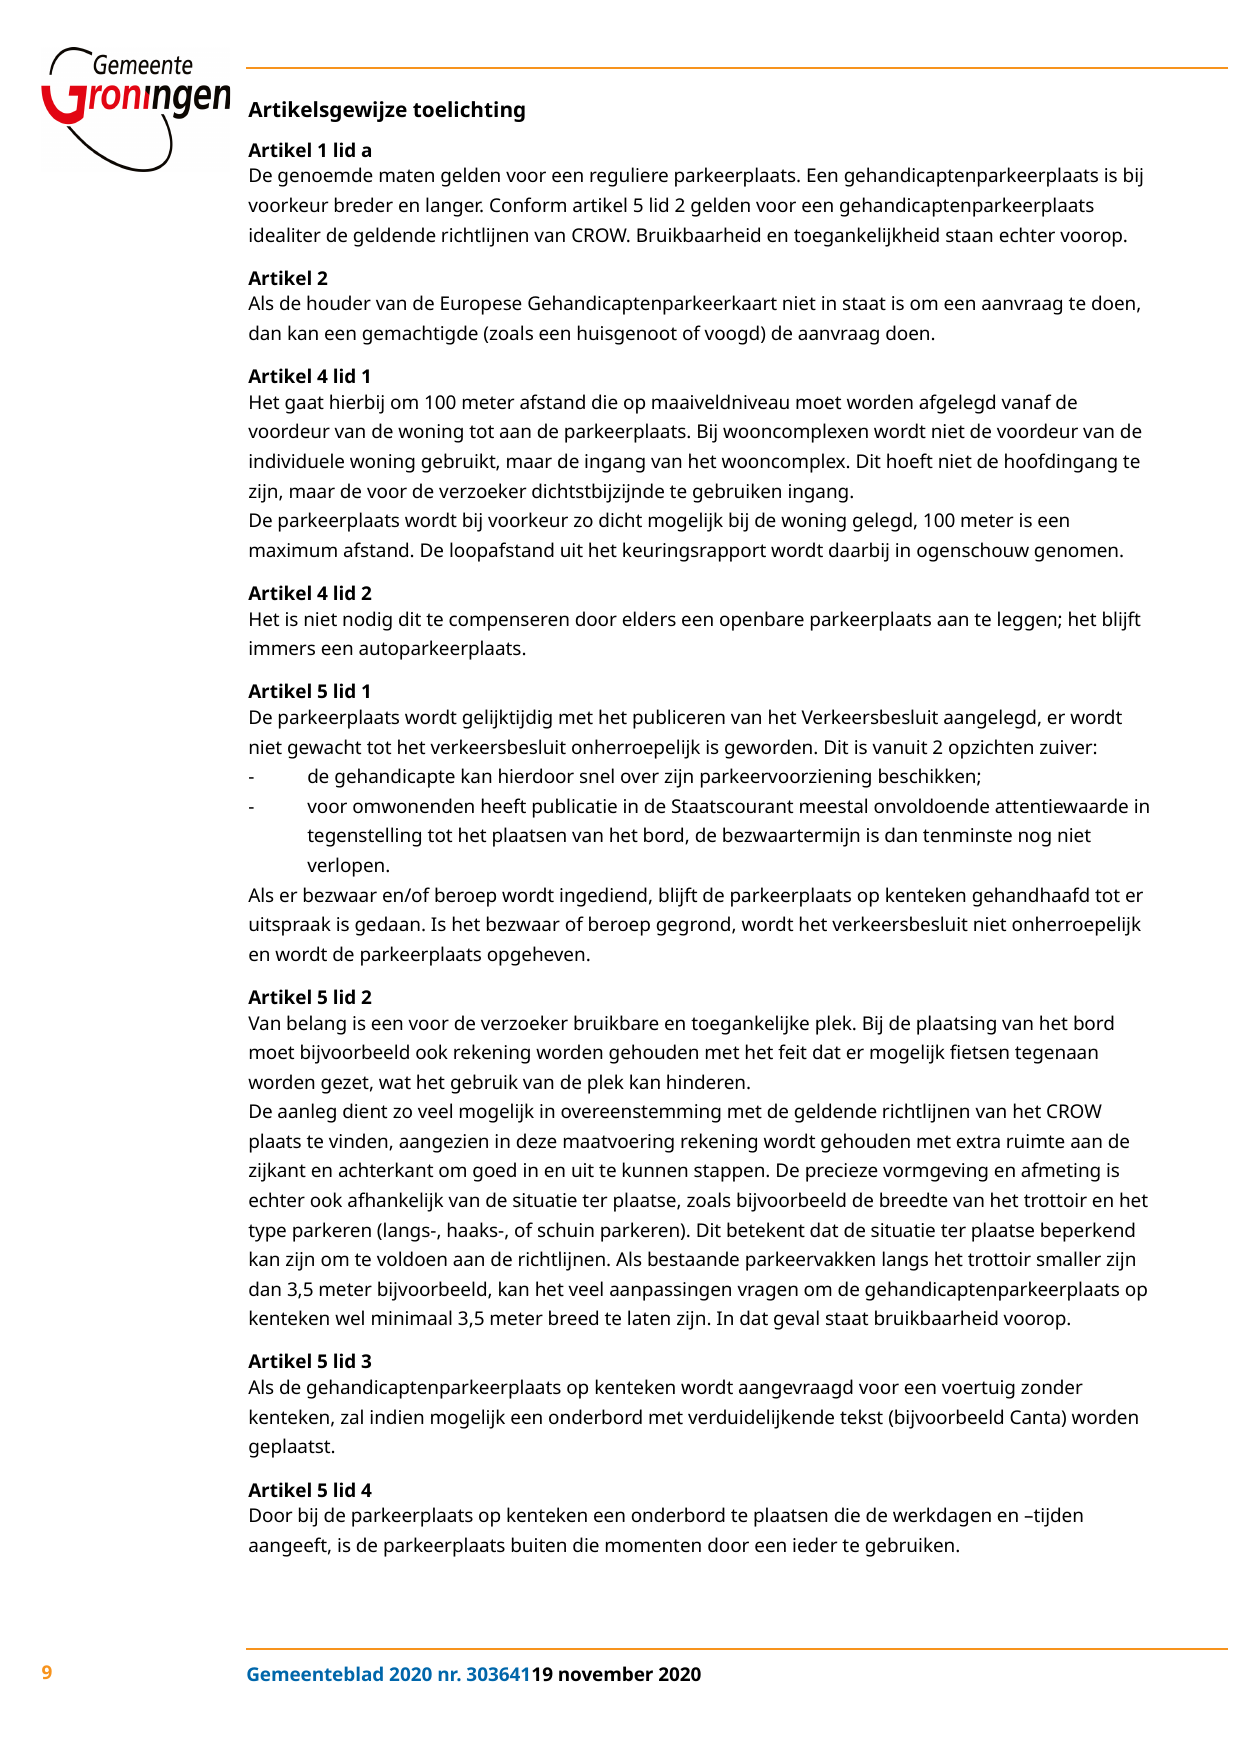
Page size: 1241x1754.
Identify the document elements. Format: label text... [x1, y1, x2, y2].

text Artikel 4 lid 1 [248, 363, 1152, 389]
list voor omwonenden heeft publicatie in de Staatscourant meestal onvoldoende attentiewaarde in tegenstelling tot het plaatsen van het bord, de bezwaartermijn is dan tenminste nog niet verlopen. [248, 793, 1152, 878]
text Artikelsgewijze toelichting [248, 95, 1152, 123]
list de gehandicapte kan hierdoor snel over zijn parkeervoorziening beschikken; [248, 763, 1152, 789]
text De parkeerplaats wordt gelijktijdig met het publiceren van het Verkeersbesluit aangelegd, er wordt niet gewacht tot het verkeersbesluit onherroepelijk is geworden. Dit is vanuit 2 opzichten zuiver: [248, 704, 1152, 759]
text Artikel 5 lid 4 [248, 1477, 1152, 1502]
text Het is niet nodig dit te compenseren door elders een openbare parkeerplaats aan te leggen; het blijft immers een autoparkeerplaats. [248, 606, 1152, 661]
text Door bij de parkeerplaats op kenteken een onderbord te plaatsen die de werkdagen en –tijden aangeeft, is de parkeerplaats buiten die momenten door een ieder te gebruiken. [248, 1502, 1152, 1558]
text Artikel 2 [248, 265, 1152, 291]
text Artikel 4 lid 2 [248, 580, 1152, 606]
picture [41, 47, 231, 172]
text De parkeerplaats wordt bij voorkeur zo dicht mogelijk bij de woning gelegd, 100 meter is een maximum afstand. De loopafstand uit het keuringsrapport wordt daarbij in ogenschouw genomen. [248, 507, 1152, 563]
text Als de houder van de Europese Gehandicaptenparkeerkaart niet in staat is om een aanvraag te doen, dan kan een gemachtigde (zoals een huisgenoot of voogd) de aanvraag doen. [248, 291, 1152, 346]
text Van belang is een voor de verzoeker bruikbare en toegankelijke plek. Bij de plaatsing van het bord moet bijvoorbeeld ook rekening worden gehouden met het feit dat er mogelijk fietsen tegenaan worden gezet, wat het gebruik van de plek kan hinderen. [248, 1010, 1152, 1095]
text Als de gehandicaptenparkeerplaats op kenteken wordt aangevraagd voor een voertuig zonder kenteken, zal indien mogelijk een onderbord met verduidelijkende tekst (bijvoorbeeld Canta) worden geplaatst. [248, 1374, 1152, 1459]
text Artikel 5 lid 1 [248, 678, 1152, 704]
text Artikel 5 lid 3 [248, 1349, 1152, 1374]
text Artikel 1 lid a [248, 137, 1152, 163]
text Als er bezwaar en/of beroep wordt ingediend, blijft de parkeerplaats op kenteken gehandhaafd tot er uitspraak is gedaan. Is het bezwaar of beroep gegrond, wordt het verkeersbesluit niet onherroepelijk en wordt de parkeerplaats opgeheven. [248, 882, 1152, 967]
text De genoemde maten gelden voor een reguliere parkeerplaats. Een gehandicaptenparkeerplaats is bij voorkeur breder en langer. Conform artikel 5 lid 2 gelden voor een gehandicaptenparkeerplaats idealiter de geldende richtlijnen van CROW. Bruikbaarheid en toegankelijkheid staan echter voorop. [248, 163, 1152, 247]
text De aanleg dient zo veel mogelijk in overeenstemming met de geldende richtlijnen van het CROW plaats te vinden, aangezien in deze maatvoering rekening wordt gehouden met extra ruimte aan de zijkant en achterkant om goed in en uit te kunnen stappen. De precieze vormgeving en afmeting is echter ook afhankelijk van de situatie ter plaatse, zoals bijvoorbeeld de breedte van het trottoir en het type parkeren (langs-, haaks-, of schuin parkeren). Dit betekent dat de situatie ter plaatse beperkend kan zijn om te voldoen aan de richtlijnen. Als bestaande parkeervakken langs het trottoir smaller zijn dan 3,5 meter bijvoorbeeld, kan het veel aanpassingen vragen om de gehandicaptenparkeerplaats op kenteken wel minimaal 3,5 meter breed te laten zijn. In dat geval staat bruikbaarheid voorop. [248, 1098, 1152, 1331]
text Het gaat hierbij om 100 meter afstand die op maaiveldniveau moet worden afgelegd vanaf de voordeur van de woning tot aan de parkeerplaats. Bij wooncomplexen wordt niet de voordeur van de individuele woning gebruikt, maar de ingang van het wooncomplex. Dit hoeft niet de hoofdingang te zijn, maar de voor de verzoeker dichtstbijzijnde te gebruiken ingang. [248, 389, 1152, 503]
text Artikel 5 lid 2 [248, 984, 1152, 1010]
